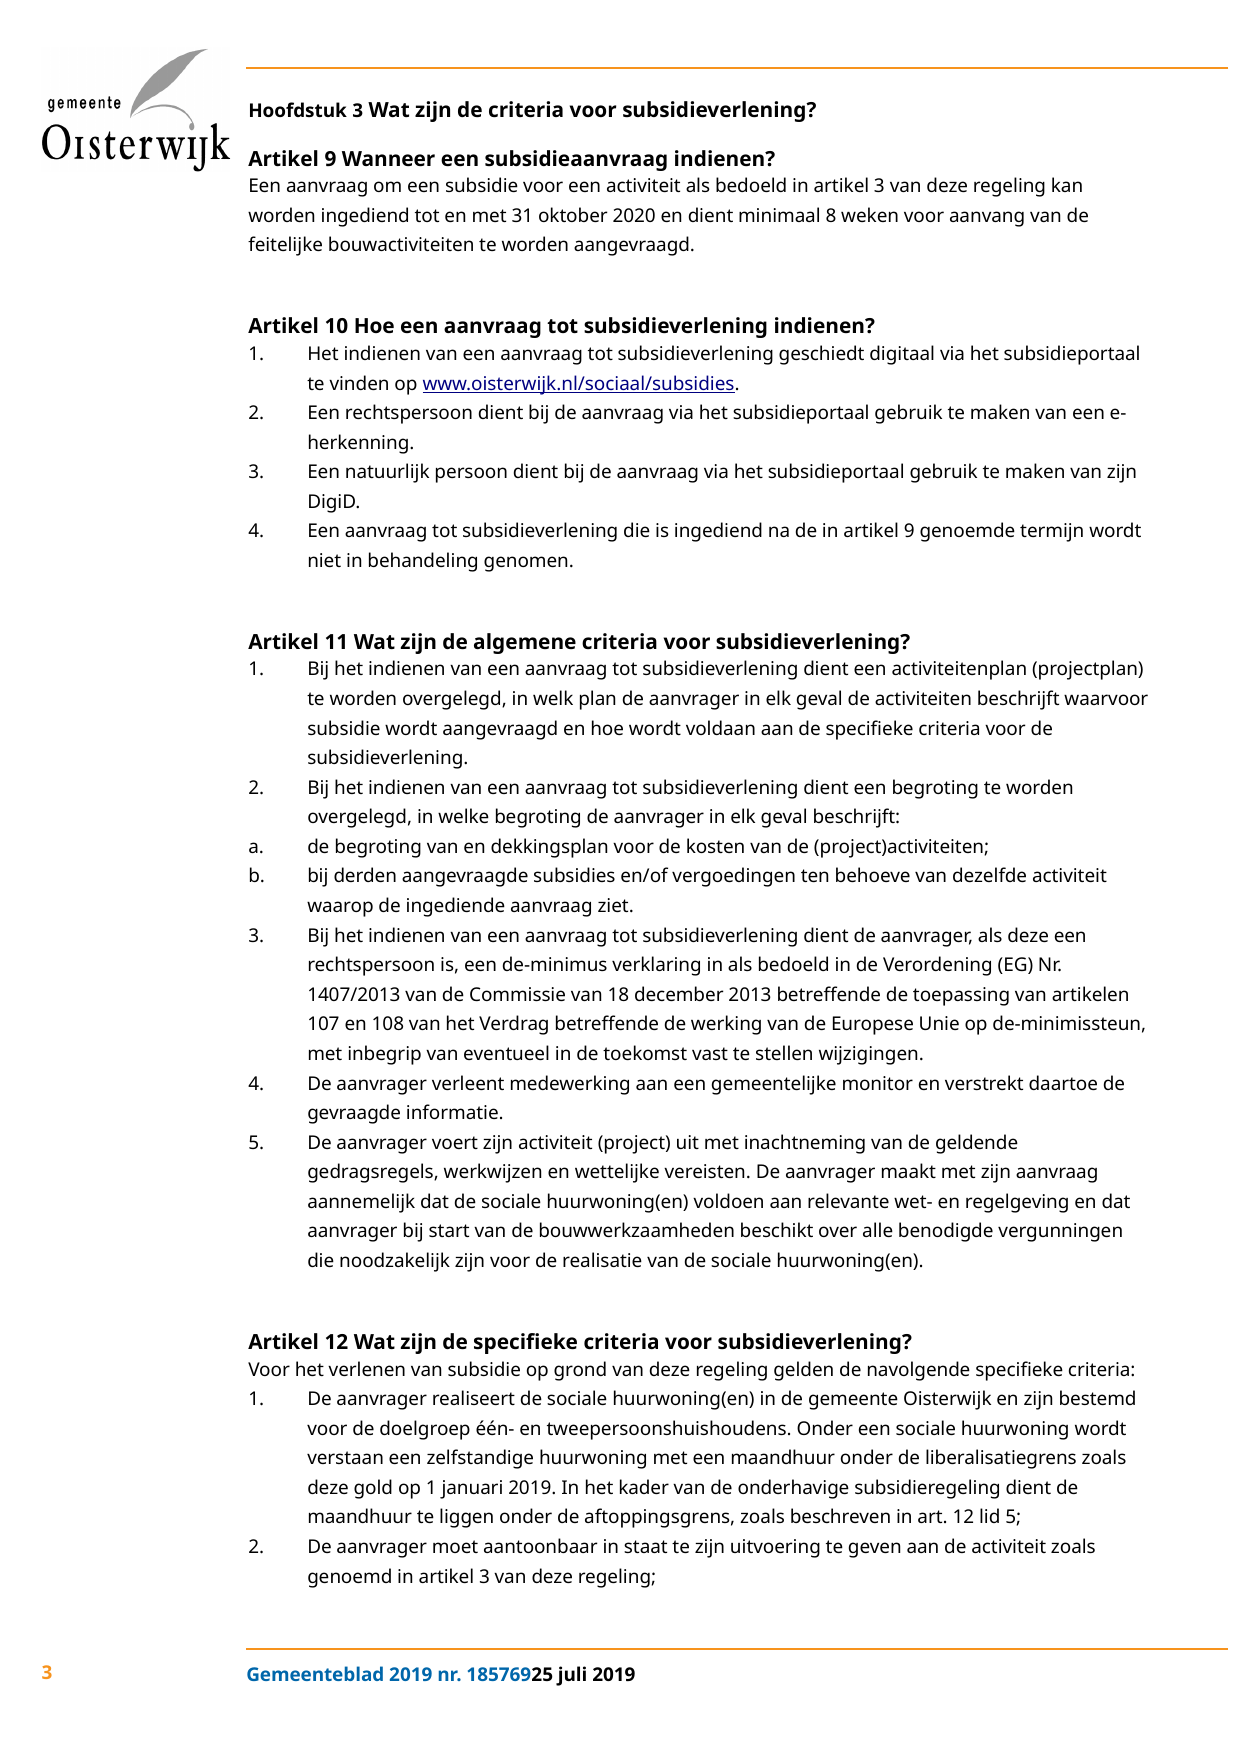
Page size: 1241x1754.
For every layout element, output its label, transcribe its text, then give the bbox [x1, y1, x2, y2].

list Het indienen van een aanvraag tot subsidieverlening geschiedt digitaal via het subsidieportaal te vinden op www.oisterwijk.nl/sociaal/subsidies. [248, 340, 1152, 395]
list bij derden aangevraagde subsidies en/of vergoedingen ten behoeve van dezelfde activiteit waarop de ingediende aanvraag ziet. [248, 863, 1152, 918]
list Bij het indienen van een aanvraag tot subsidieverlening dient de aanvrager, als deze een rechtspersoon is, een de-minimus verklaring in als bedoeld in de Verordening (EG) Nr. 1407/2013 van de Commissie van 18 december 2013 betreffende de toepassing van artikelen 107 en 108 van het Verdrag betreffende de werking van de Europese Unie op de-minimissteun, met inbegrip van eventueel in de toekomst vast te stellen wijzigingen. [248, 922, 1152, 1066]
list Een natuurlijk persoon dient bij de aanvraag via het subsidieportaal gebruik te maken van zijn DigiD. [248, 458, 1152, 514]
list Een rechtspersoon dient bij de aanvraag via het subsidieportaal gebruik te maken van een e-herkenning. [248, 399, 1152, 454]
text Voor het verlenen van subsidie op grond van deze regeling gelden de navolgende specifieke criteria: [248, 1356, 1152, 1381]
list De aanvrager voert zijn activiteit (project) uit met inachtneming van de geldende gedragsregels, werkwijzen en wettelijke vereisten. De aanvrager maakt met zijn aanvraag aannemelijk dat de sociale huurwoning(en) voldoen aan relevante wet- en regelgeving en dat aanvrager bij start van de bouwwerkzaamheden beschikt over alle benodigde vergunningen die noodzakelijk zijn voor de realisatie van de sociale huurwoning(en). [248, 1129, 1152, 1273]
text Artikel 11 Wat zijn de algemene criteria voor subsidieverlening? [248, 627, 1152, 656]
list Bij het indienen van een aanvraag tot subsidieverlening dient een activiteitenplan (projectplan) te worden overgelegd, in welk plan de aanvrager in elk geval de activiteiten beschrijft waarvoor subsidie wordt aangevraagd en hoe wordt voldaan aan de specifieke criteria voor de subsidieverlening. [248, 656, 1152, 770]
text Hoofdstuk 3 Wat zijn de criteria voor subsidieverlening? [248, 95, 1152, 123]
list Een aanvraag tot subsidieverlening die is ingediend na de in artikel 9 genoemde termijn wordt niet in behandeling genomen. [248, 518, 1152, 573]
text Artikel 10 Hoe een aanvraag tot subsidieverlening indienen? [248, 312, 1152, 340]
list Bij het indienen van een aanvraag tot subsidieverlening dient een begroting te worden overgelegd, in welke begroting de aanvrager in elk geval beschrijft: [248, 774, 1152, 829]
list De aanvrager verleent medewerking aan een gemeentelijke monitor en verstrekt daartoe de gevraagde informatie. [248, 1070, 1152, 1125]
text Artikel 12 Wat zijn de specifieke criteria voor subsidieverlening? [248, 1327, 1152, 1356]
list De aanvrager realiseert de sociale huurwoning(en) in de gemeente Oisterwijk en zijn bestemd voor de doelgroep één- en tweepersoonshuishoudens. Onder een sociale huurwoning wordt verstaan een zelfstandige huurwoning met een maandhuur onder de liberalisatiegrens zoals deze gold op 1 januari 2019. In het kader van de onderhavige subsidieregeling dient de maandhuur te liggen onder de aftoppingsgrens, zoals beschreven in art. 12 lid 5; [248, 1385, 1152, 1529]
list de begroting van en dekkingsplan voor de kosten van de (project)activiteiten; [248, 833, 1152, 859]
text Een aanvraag om een subsidie voor een activiteit als bedoeld in artikel 3 van deze regeling kan worden ingediend tot en met 31 oktober 2020 en dient minimaal 8 weken voor aanvang van de feitelijke bouwactiviteiten te worden aangevraagd. [248, 172, 1152, 257]
text Artikel 9 Wanneer een subsidieaanvraag indienen? [248, 144, 1152, 172]
list De aanvrager moet aantoonbaar in staat te zijn uitvoering te geven aan de activiteit zoals genoemd in artikel 3 van deze regeling; [248, 1533, 1152, 1588]
picture [41, 47, 231, 172]
